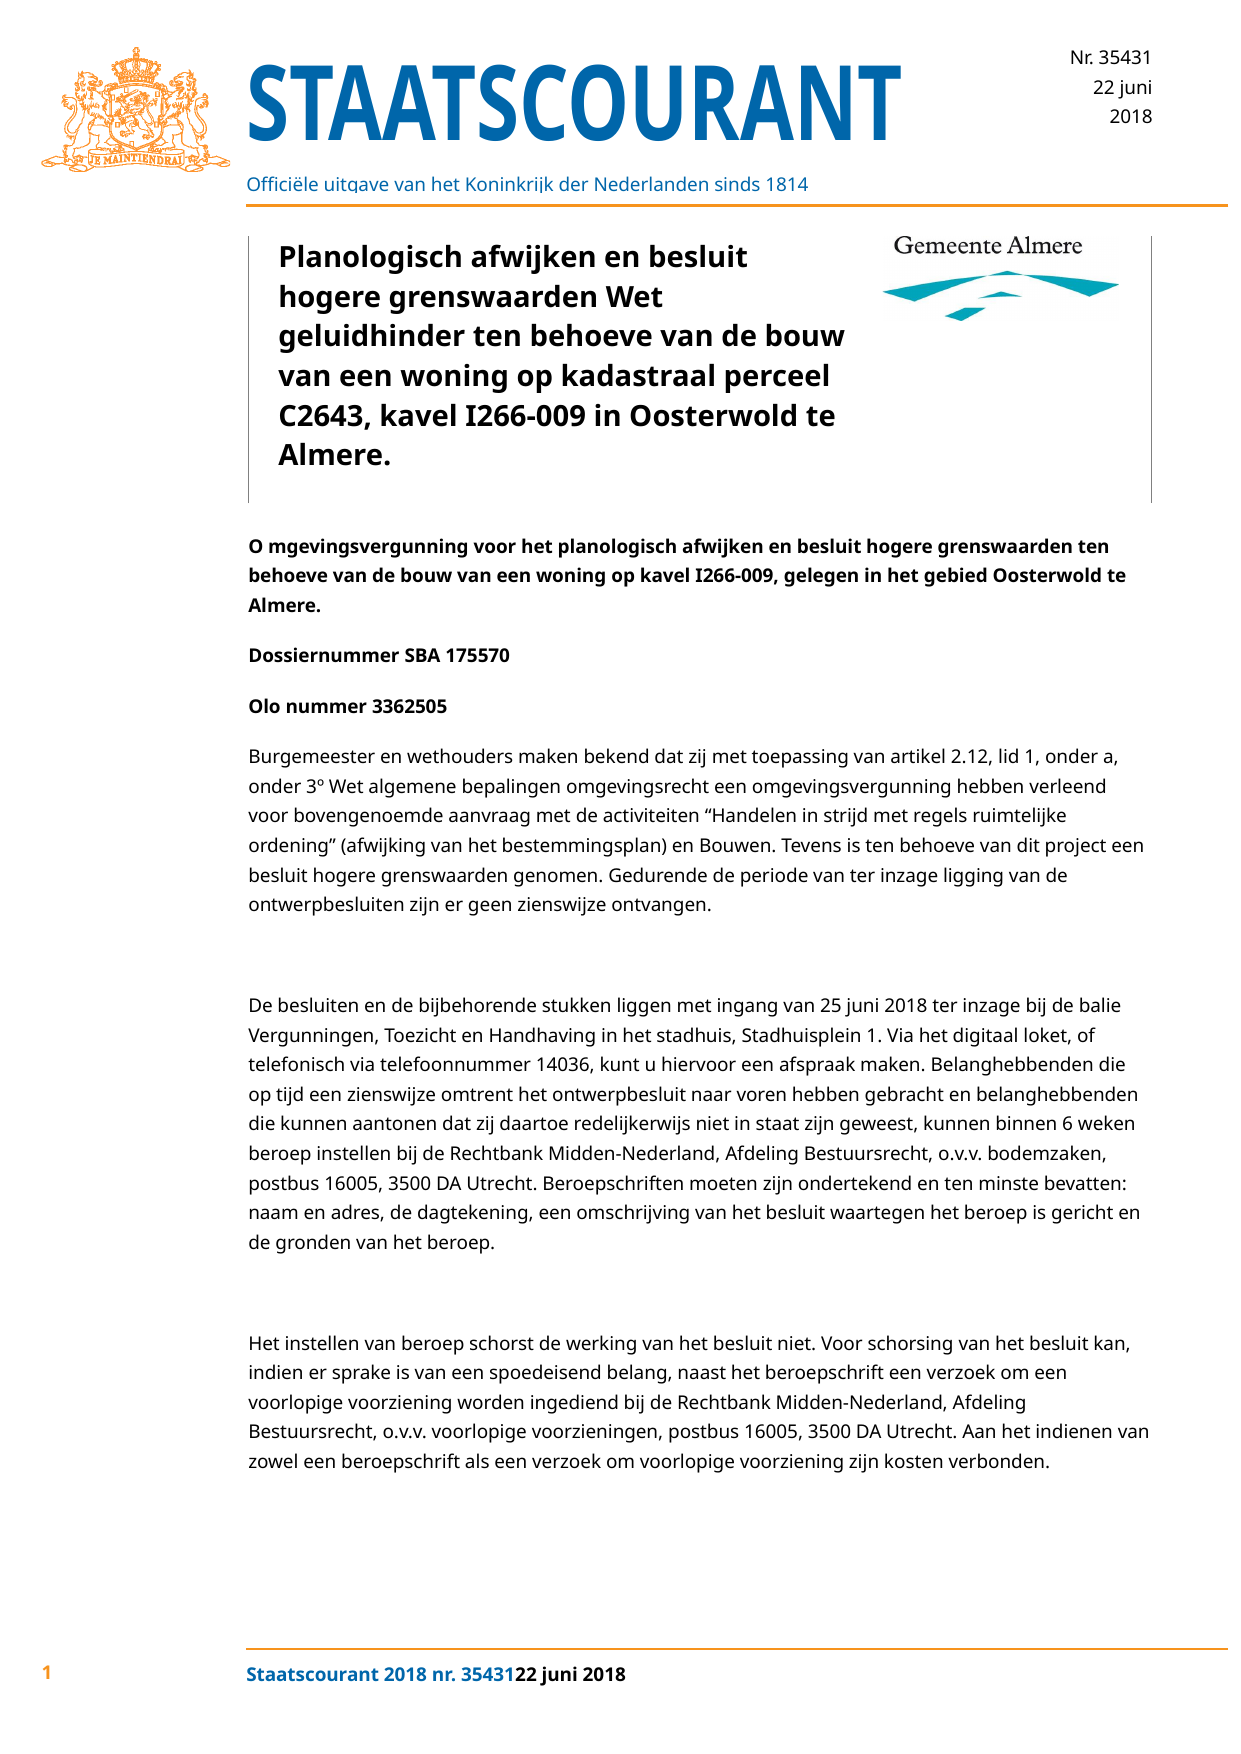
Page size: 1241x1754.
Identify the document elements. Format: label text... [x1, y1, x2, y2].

table_header Planologisch afwijken en besluit hogere grenswaarden Wet geluidhinder ten behoeve van de bouw van een woning op kadastraal perceel C2643, kavel I266-009 in Oosterwold te Almere. [249, 236, 850, 503]
text De besluiten en de bijbehorende stukken liggen met ingang van 25 juni 2018 ter inzage bij de balie Vergunningen, Toezicht en Handhaving in het stadhuis, Stadhuisplein 1. Via het digitaal loket, of telefonisch via telefoonnummer 14036, kunt u hiervoor een afspraak maken. Belanghebbenden die op tijd een zienswijze omtrent het ontwerpbesluit naar voren hebben gebracht en belanghebbenden die kunnen aantonen dat zij daartoe redelijkerwijs niet in staat zijn geweest, kunnen binnen 6 weken beroep instellen bij de Rechtbank Midden-Nederland, Afdeling Bestuursrecht, o.v.v. bodemzaken, postbus 16005, 3500 DA Utrecht. Beroepschriften moeten zijn ondertekend en ten minste bevatten: naam en adres, de dagtekening, een omschrijving van het besluit waartegen het beroep is gericht en de gronden van het beroep. [248, 992, 1152, 1254]
text O mgevingsvergunning voor het planologisch afwijken en besluit hogere grenswaarden ten behoeve van de bouw van een woning op kavel I266-009, gelegen in het gebied Oosterwold te Almere. [248, 533, 1152, 618]
text Burgemeester en wethouders maken bekend dat zij met toepassing van artikel 2.12, lid 1, onder a, onder 3º Wet algemene bepalingen omgevingsrecht een omgevingsvergunning hebben verleend voor bovengenoemde aanvraag met de activiteiten “Handelen in strijd met regels ruimtelijke ordening” (afwijking van het bestemmingsplan) en Bouwen. Tevens is ten behoeve van dit project een besluit hogere grenswaarden genomen. Gedurende de periode van ter inzage ligging van de ontwerpbesluiten zijn er geen zienswijze ontvangen. [248, 743, 1152, 917]
table_header [850, 236, 1151, 503]
text Olo nummer 3362505 [248, 693, 1152, 719]
text Het instellen van beroep schorst de werking van het besluit niet. Voor schorsing van het besluit kan, indien er sprake is van een spoedeisend belang, naast het beroepschrift een verzoek om een voorlopige voorziening worden ingediend bij de Rechtbank Midden-Nederland, Afdeling Bestuursrecht, o.v.v. voorlopige voorzieningen, postbus 16005, 3500 DA Utrecht. Aan het indienen van zowel een beroepschrift als een verzoek om voorlopige voorziening zijn kosten verbonden. [248, 1330, 1152, 1474]
text Dossiernummer SBA 175570 [248, 643, 1152, 668]
picture [41, 47, 231, 172]
picture [882, 236, 1119, 321]
